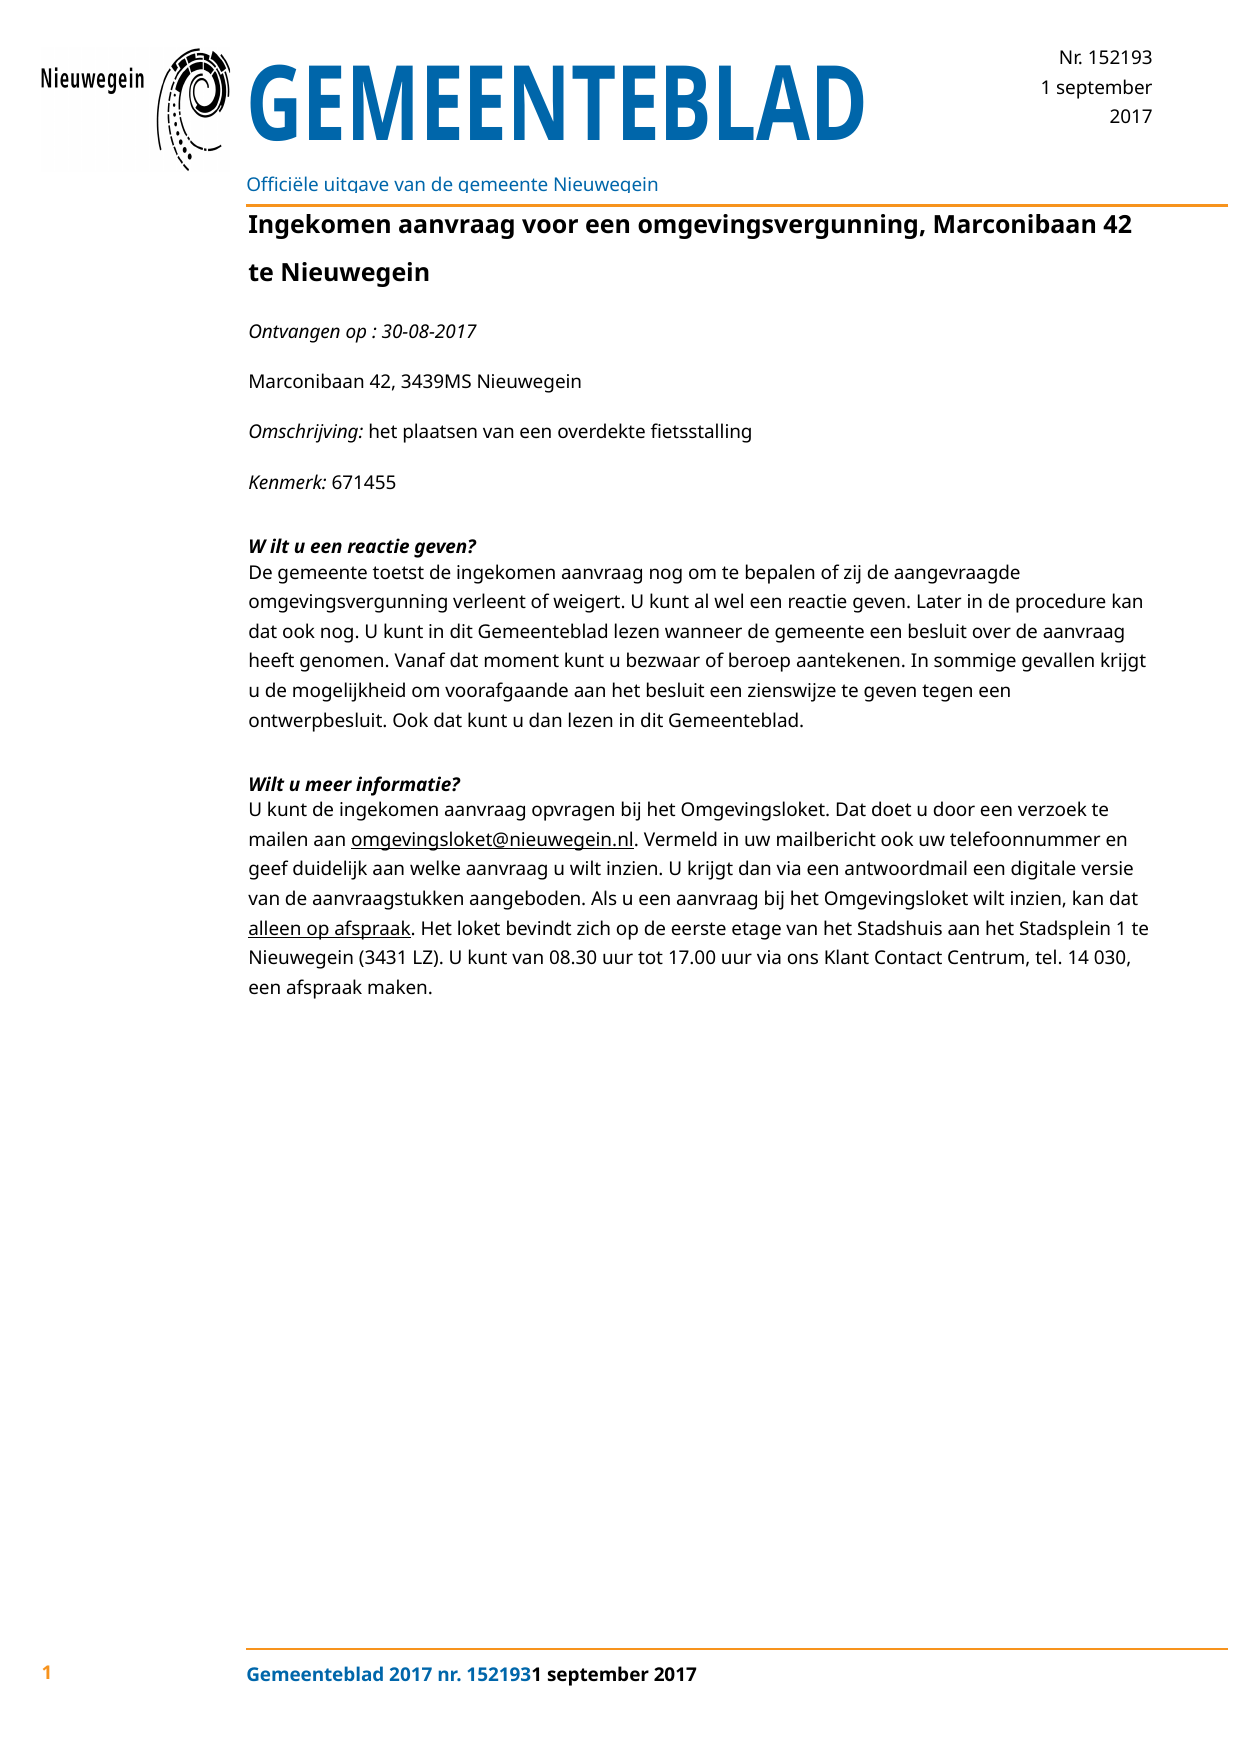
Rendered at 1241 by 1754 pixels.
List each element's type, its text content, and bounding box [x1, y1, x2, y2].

text Marconibaan 42, 3439MS Nieuwegein [248, 368, 1152, 394]
text Ontvangen op : 30-08-2017 [248, 318, 1152, 344]
text W ilt u een reactie geven? [248, 533, 1152, 559]
text Kenmerk: 671455 [248, 469, 1152, 495]
text Ingekomen aanvraag voor een omgevingsvergunning, Marconibaan 42 te Nieuwegein [248, 207, 1152, 288]
text De gemeente toetst de ingekomen aanvraag nog om te bepalen of zij de aangevraagde omgevingsvergunning verleent of weigert. U kunt al wel een reactie geven. Later in de procedure kan dat ook nog. U kunt in dit Gemeenteblad lezen wanneer de gemeente een besluit over de aanvraag heeft genomen. Vanaf dat moment kunt u bezwaar of beroep aantekenen. In sommige gevallen krijgt u de mogelijkheid om voorafgaande aan het besluit een zienswijze te geven tegen een ontwerpbesluit. Ook dat kunt u dan lezen in dit Gemeenteblad. [248, 559, 1152, 732]
text Wilt u meer informatie? [248, 771, 1152, 796]
text U kunt de ingekomen aanvraag opvragen bij het Omgevingsloket. Dat doet u door een verzoek te mailen aan omgevingsloket@nieuwegein.nl. Vermeld in uw mailbericht ook uw telefoonnummer en geef duidelijk aan welke aanvraag u wilt inzien. U krijgt dan via een antwoordmail een digitale versie van de aanvraagstukken aangeboden. Als u een aanvraag bij het Omgevingsloket wilt inzien, kan dat alleen op afspraak. Het loket bevindt zich op de eerste etage van het Stadshuis aan het Stadsplein 1 te Nieuwegein (3431 LZ). U kunt van 08.30 uur tot 17.00 uur via ons Klant Contact Centrum, tel. 14 030, een afspraak maken. [248, 796, 1152, 1000]
text Omschrijving: het plaatsen van een overdekte fietsstalling [248, 419, 1152, 444]
picture [41, 47, 231, 172]
